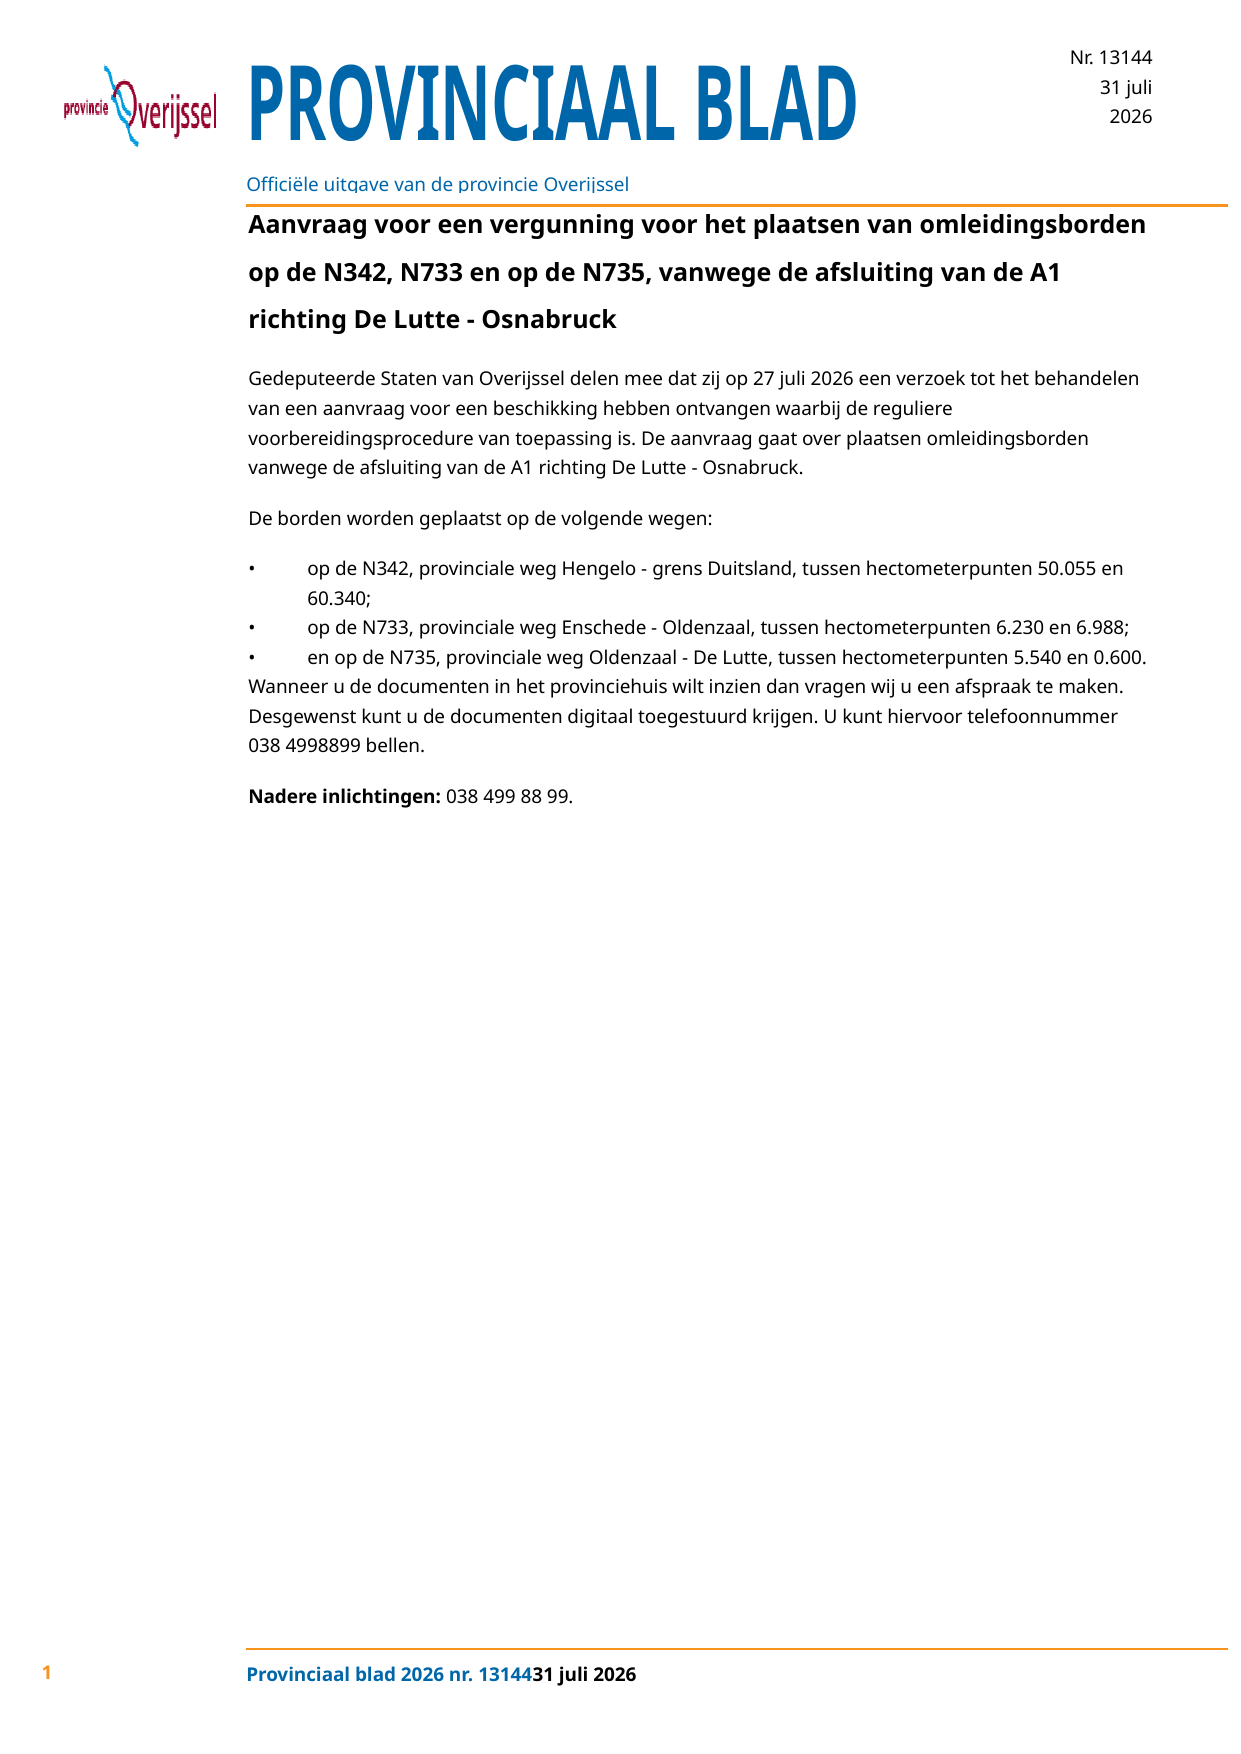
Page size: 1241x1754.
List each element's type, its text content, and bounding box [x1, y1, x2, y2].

list op de N733, provinciale weg Enschede - Oldenzaal, tussen hectometerpunten 6.230 en 6.988; [248, 614, 1152, 640]
text Nadere inlichtingen: 038 499 88 99. [248, 783, 1152, 809]
list en op de N735, provinciale weg Oldenzaal - De Lutte, tussen hectometerpunten 5.540 en 0.600. [248, 644, 1152, 669]
text Aanvraag voor een vergunning voor het plaatsen van omleidingsborden op de N342, N733 en op de N735, vanwege de afsluiting van de A1 richting De Lutte - Osnabruck [248, 207, 1152, 336]
text Gedeputeerde Staten van Overijssel delen mee dat zij op 27 juli 2026 een verzoek tot het behandelen van een aanvraag voor een beschikking hebben ontvangen waarbij de reguliere voorbereidingsprocedure van toepassing is. De aanvraag gaat over plaatsen omleidingsborden vanwege de afsluiting van de A1 richting De Lutte - Osnabruck. [248, 366, 1152, 480]
picture [41, 47, 231, 172]
text De borden worden geplaatst op de volgende wegen: [248, 505, 1152, 530]
list op de N342, provinciale weg Hengelo - grens Duitsland, tussen hectometerpunten 50.055 en 60.340; [248, 555, 1152, 610]
text Wanneer u de documenten in het provinciehuis wilt inzien dan vragen wij u een afspraak te maken. Desgewenst kunt u de documenten digitaal toegestuurd krijgen. U kunt hiervoor telefoonnummer 038 4998899 bellen. [248, 673, 1152, 758]
